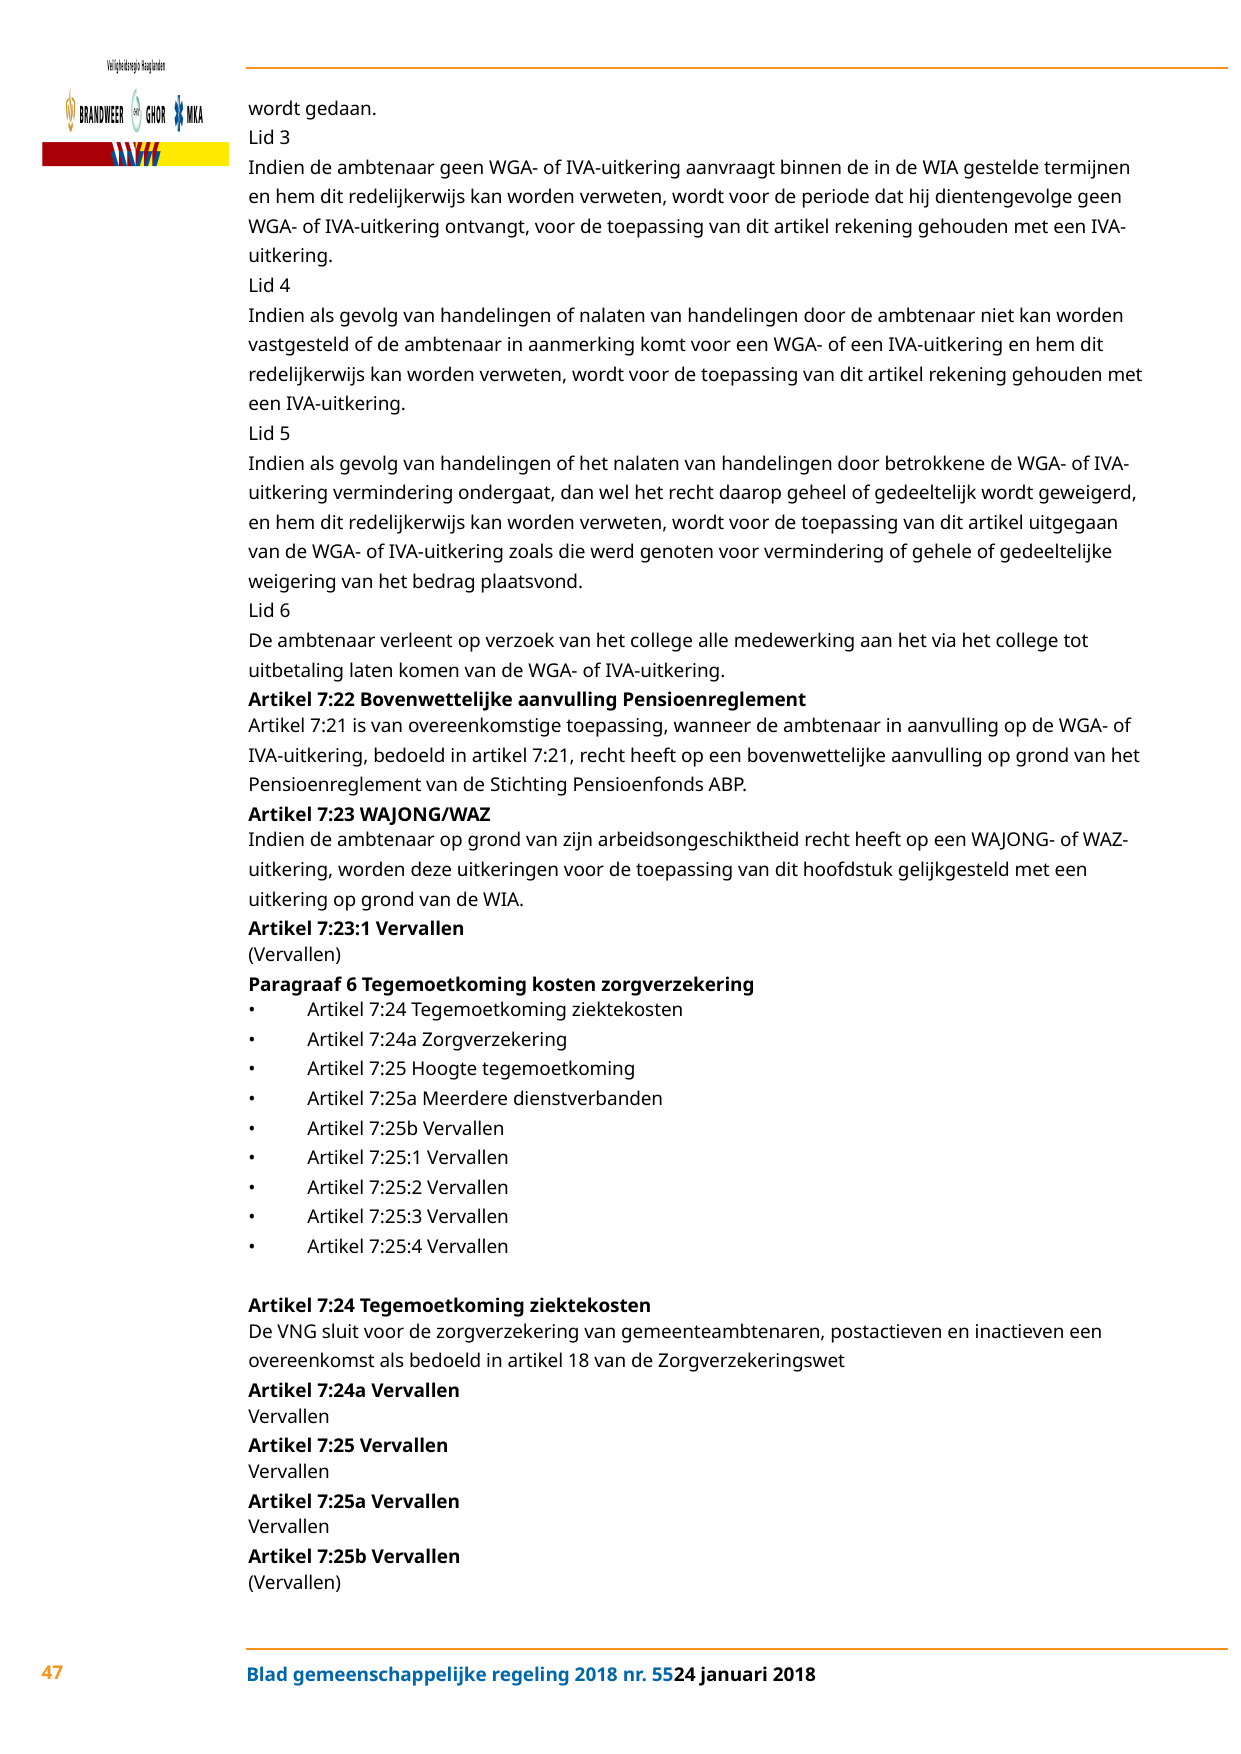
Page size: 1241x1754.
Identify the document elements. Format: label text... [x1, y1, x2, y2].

text Lid 4 [248, 272, 1152, 298]
list Artikel 7:25:1 Vervallen [248, 1144, 1152, 1170]
text Lid 5 [248, 420, 1152, 446]
text Vervallen [248, 1403, 1152, 1429]
text Vervallen [248, 1513, 1152, 1539]
text De ambtenaar verleent op verzoek van het college alle medewerking aan het via het college tot uitbetaling laten komen van de WGA- of IVA-uitkering. [248, 627, 1152, 683]
text Artikel 7:25 Vervallen [248, 1432, 1152, 1458]
list Artikel 7:25:4 Vervallen [248, 1233, 1152, 1259]
text Indien als gevolg van handelingen of nalaten van handelingen door de ambtenaar niet kan worden vastgesteld of de ambtenaar in aanmerking komt voor een WGA- of een IVA-uitkering en hem dit redelijkerwijs kan worden verweten, wordt voor de toepassing van dit artikel rekening gehouden met een IVA-uitkering. [248, 302, 1152, 416]
list Artikel 7:25 Hoogte tegemoetkoming [248, 1056, 1152, 1081]
text Lid 3 [248, 124, 1152, 150]
text Artikel 7:21 is van overeenkomstige toepassing, wanneer de ambtenaar in aanvulling op de WGA- of IVA-uitkering, bedoeld in artikel 7:21, recht heeft op een bovenwettelijke aanvulling op grond van het Pensioenreglement van de Stichting Pensioenfonds ABP. [248, 712, 1152, 797]
text Artikel 7:23 WAJONG/WAZ [248, 801, 1152, 827]
list Artikel 7:24 Tegemoetkoming ziektekosten [248, 996, 1152, 1022]
text Lid 6 [248, 598, 1152, 623]
text Artikel 7:24 Tegemoetkoming ziektekosten [248, 1292, 1152, 1318]
text Paragraaf 6 Tegemoetkoming kosten zorgverzekering [248, 971, 1152, 996]
list Artikel 7:25a Meerdere dienstverbanden [248, 1085, 1152, 1111]
text Artikel 7:23:1 Vervallen [248, 915, 1152, 941]
text Indien als gevolg van handelingen of het nalaten van handelingen door betrokkene de WGA- of IVA-uitkering vermindering ondergaat, dan wel het recht daarop geheel of gedeeltelijk wordt geweigerd, en hem dit redelijkerwijs kan worden verweten, wordt voor de toepassing van dit artikel uitgegaan van de WGA- of IVA-uitkering zoals die werd genoten voor vermindering of gehele of gedeeltelijke weigering van het bedrag plaatsvond. [248, 450, 1152, 594]
text De VNG sluit voor de zorgverzekering van gemeenteambtenaren, postactieven en inactieven een overeenkomst als bedoeld in artikel 18 van de Zorgverzekeringswet [248, 1318, 1152, 1373]
text (Vervallen) [248, 1569, 1152, 1594]
text Artikel 7:25a Vervallen [248, 1488, 1152, 1513]
list Artikel 7:25b Vervallen [248, 1115, 1152, 1141]
list Artikel 7:25:3 Vervallen [248, 1203, 1152, 1229]
text Artikel 7:24a Vervallen [248, 1377, 1152, 1403]
text Artikel 7:25b Vervallen [248, 1543, 1152, 1569]
text Vervallen [248, 1458, 1152, 1484]
text Artikel 7:22 Bovenwettelijke aanvulling Pensioenreglement [248, 686, 1152, 712]
list Artikel 7:24a Zorgverzekering [248, 1026, 1152, 1052]
picture [41, 47, 231, 172]
text (Vervallen) [248, 941, 1152, 967]
text Indien de ambtenaar geen WGA- of IVA-uitkering aanvraagt binnen de in de WIA gestelde termijnen en hem dit redelijkerwijs kan worden verweten, wordt voor de periode dat hij dientengevolge geen WGA- of IVA-uitkering ontvangt, voor de toepassing van dit artikel rekening gehouden met een IVA-uitkering. [248, 154, 1152, 268]
list Artikel 7:25:2 Vervallen [248, 1174, 1152, 1200]
text Indien de ambtenaar op grond van zijn arbeidsongeschiktheid recht heeft op een WAJONG- of WAZ-uitkering, worden deze uitkeringen voor de toepassing van dit hoofdstuk gelijkgesteld met een uitkering op grond van de WIA. [248, 827, 1152, 912]
text wordt gedaan. [248, 95, 1152, 121]
